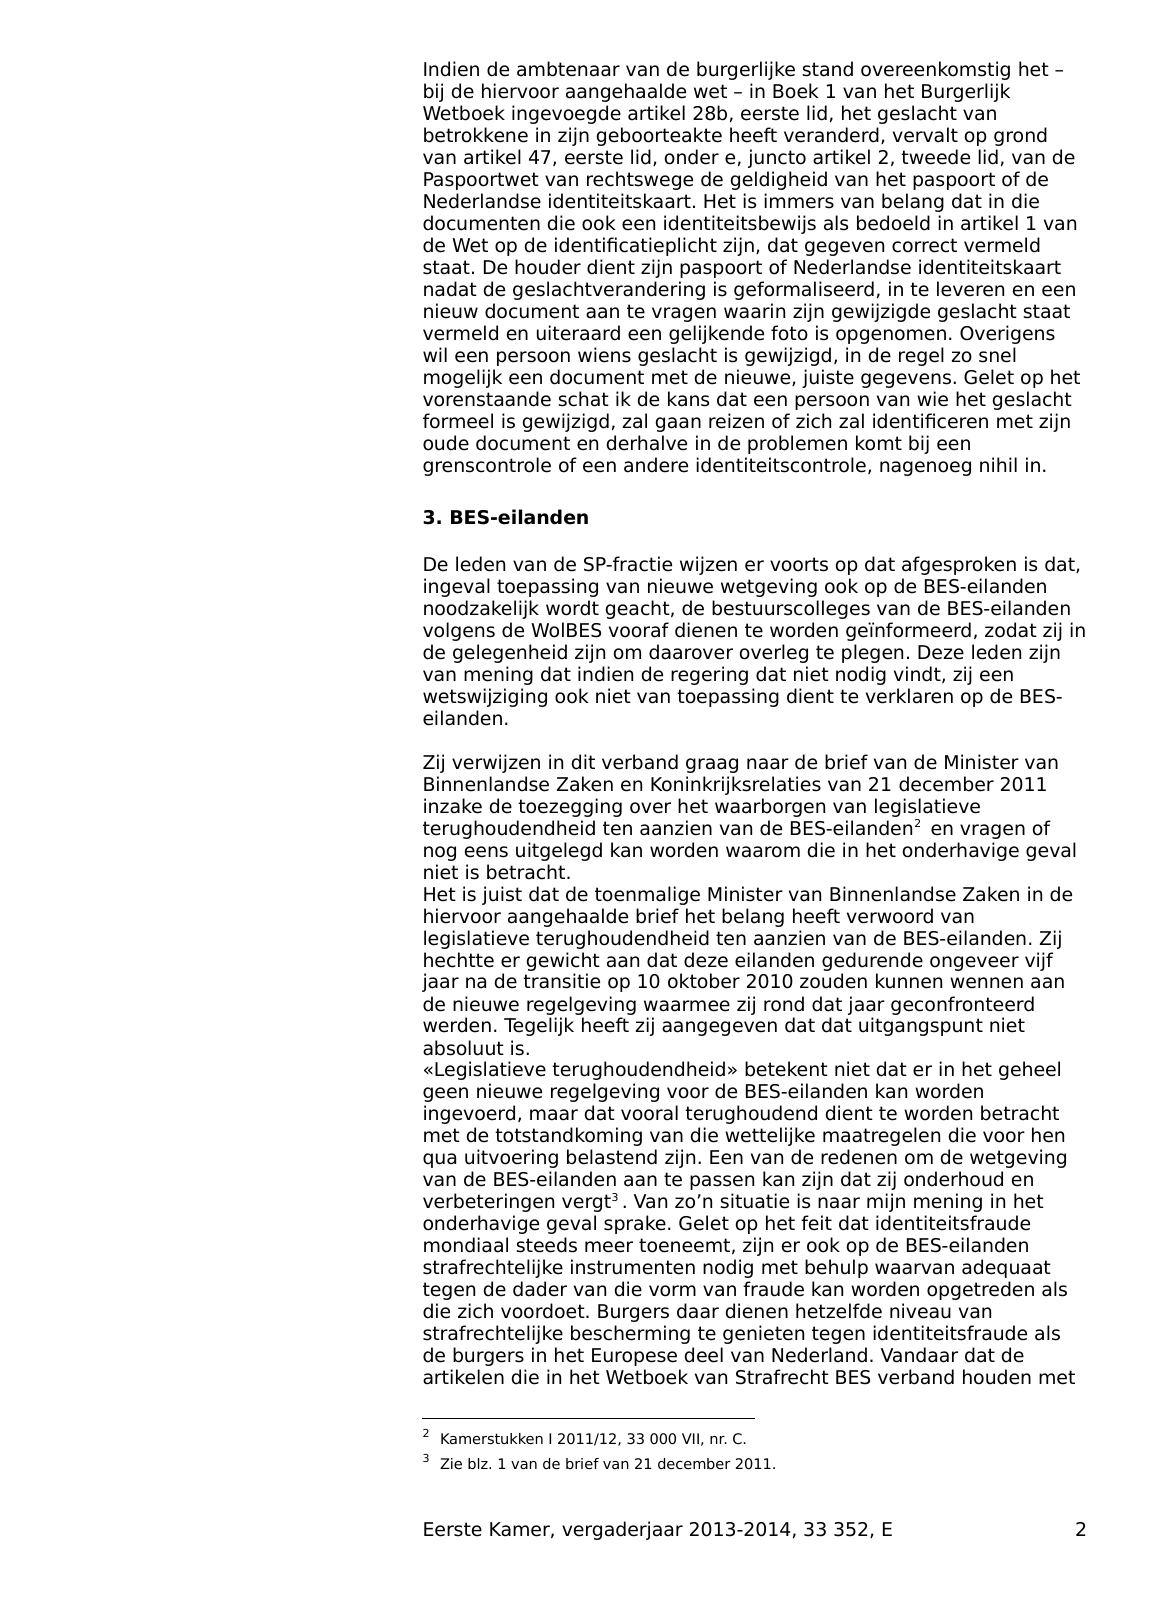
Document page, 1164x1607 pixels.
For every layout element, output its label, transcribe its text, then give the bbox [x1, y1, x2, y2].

text Zie blz. 1 van de brief van 21 december 2011. [422, 1452, 1087, 1474]
text De leden van de SP-fractie wijzen er voorts op dat afgesproken is dat, ingeval toepassing van nieuwe wetgeving ook op de BES-eilanden noodzakelijk wordt geacht, de bestuurscolleges van de BES-eilanden volgens de WolBES vooraf dienen te worden geïnformeerd, zodat zij in de gelegenheid zijn om daarover overleg te plegen. Deze leden zijn van mening dat indien de regering dat niet nodig vindt, zij een wetswijziging ook niet van toepassing dient te verklaren op de BES-eilanden. [422, 554, 1087, 729]
text Indien de ambtenaar van de burgerlijke stand overeenkomstig het – bij de hiervoor aangehaalde wet – in Boek 1 van het Burgerlijk Wetboek ingevoegde artikel 28b, eerste lid, het geslacht van betrokkene in zijn geboorteakte heeft veranderd, vervalt op grond van artikel 47, eerste lid, onder e, juncto artikel 2, tweede lid, van de Paspoortwet van rechtswege de geldigheid van het paspoort of de Nederlandse identiteitskaart. Het is immers van belang dat in die documenten die ook een identiteitsbewijs als bedoeld in artikel 1 van de Wet op de identificatieplicht zijn, dat gegeven correct vermeld staat. De houder dient zijn paspoort of Nederlandse identiteitskaart nadat de geslachtverandering is geformaliseerd, in te leveren en een nieuw document aan te vragen waarin zijn gewijzigde geslacht staat vermeld en uiteraard een gelijkende foto is opgenomen. Overigens wil een persoon wiens geslacht is gewijzigd, in de regel zo snel mogelijk een document met de nieuwe, juiste gegevens. Gelet op het vorenstaande schat ik de kans dat een persoon van wie het geslacht formeel is gewijzigd, zal gaan reizen of zich zal identificeren met zijn oude document en derhalve in de problemen komt bij een grenscontrole of een andere identiteitscontrole, nagenoeg nihil in. [422, 59, 1087, 477]
text Zij verwijzen in dit verband graag naar de brief van de Minister van Binnenlandse Zaken en Koninkrijksrelaties van 21 december 2011 inzake de toezegging over het waarborgen van legislatieve terughoudendheid ten aanzien van de BES-eilanden en vragen of nog eens uitgelegd kan worden waarom die in het onderhavige geval niet is betracht. [422, 752, 1087, 883]
text Het is juist dat de toenmalige Minister van Binnenlandse Zaken in de hiervoor aangehaalde brief het belang heeft verwoord van legislatieve terughoudendheid ten aanzien van de BES-eilanden. Zij hechtte er gewicht aan dat deze eilanden gedurende ongeveer vijf jaar na de transitie op 10 oktober 2010 zouden kunnen wennen aan de nieuwe regelgeving waarmee zij rond dat jaar geconfronteerd werden. Tegelijk heeft zij aangegeven dat dat uitgangspunt niet absoluut is. [422, 883, 1087, 1059]
text Kamerstukken I 2011/12, 33 000 VII, nr. C. [422, 1427, 1087, 1449]
subtitle 3. BES-eilanden [422, 507, 1087, 529]
text «Legislatieve terughoudendheid» betekent niet dat er in het geheel geen nieuwe regelgeving voor de BES-eilanden kan worden ingevoerd, maar dat vooral terughoudend dient te worden betracht met de totstandkoming van die wettelijke maatregelen die voor hen qua uitvoering belastend zijn. Een van de redenen om de wetgeving van de BES-eilanden aan te passen kan zijn dat zij onderhoud en verbeteringen vergt. Van zo’n situatie is naar mijn mening in het onderhavige geval sprake. Gelet op het feit dat identiteitsfraude mondiaal steeds meer toeneemt, zijn er ook op de BES-eilanden strafrechtelijke instrumenten nodig met behulp waarvan adequaat tegen de dader van die vorm van fraude kan worden opgetreden als die zich voordoet. Burgers daar dienen hetzelfde niveau van strafrechtelijke bescherming te genieten tegen identiteitsfraude als de burgers in het Europese deel van Nederland. Vandaar dat de artikelen die in het Wetboek van Strafrecht BES verband houden met [422, 1059, 1087, 1389]
